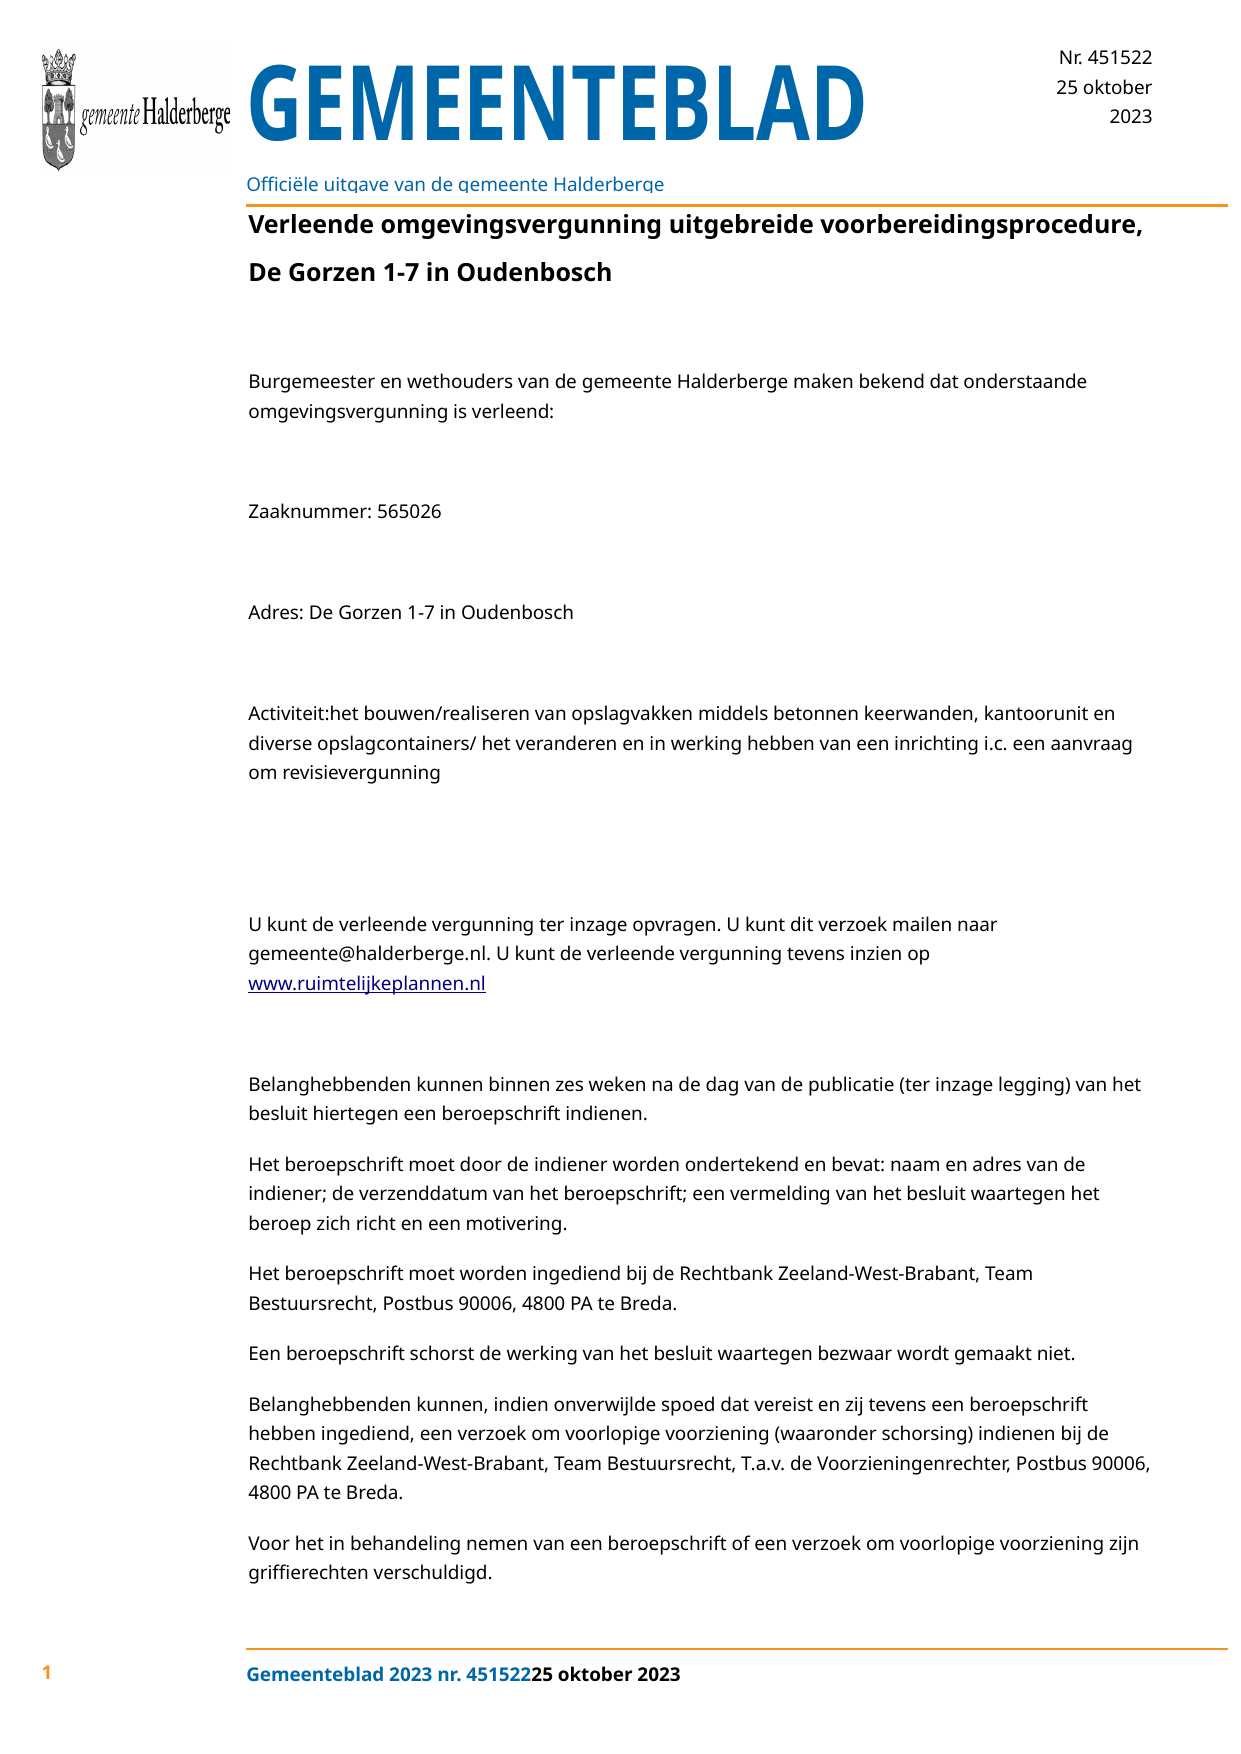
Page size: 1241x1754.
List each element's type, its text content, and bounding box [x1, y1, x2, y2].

text Het beroepschrift moet worden ingediend bij de Rechtbank Zeeland-West-Brabant, Team Bestuursrecht, Postbus 90006, 4800 PA te Breda. [248, 1260, 1152, 1316]
text Een beroepschrift schorst de werking van het besluit waartegen bezwaar wordt gemaakt niet. [248, 1340, 1152, 1366]
text Zaaknummer: 565026 [248, 499, 1152, 524]
text U kunt de verleende vergunning ter inzage opvragen. U kunt dit verzoek mailen naar gemeente@halderberge.nl. U kunt de verleende vergunning tevens inzien op www.ruimtelijkeplannen.nl [248, 911, 1152, 996]
text Het beroepschrift moet door de indiener worden ondertekend en bevat: naam en adres van de indiener; de verzenddatum van het beroepschrift; een vermelding van het besluit waartegen het beroep zich richt en een motivering. [248, 1151, 1152, 1236]
text Verleende omgevingsvergunning uitgebreide voorbereidingsprocedure, De Gorzen 1-7 in Oudenbosch [248, 207, 1152, 288]
text Adres: De Gorzen 1-7 in Oudenbosch [248, 599, 1152, 625]
text Activiteit:het bouwen/realiseren van opslagvakken middels betonnen keerwanden, kantoorunit en diverse opslagcontainers/ het veranderen en in werking hebben van een inrichting i.c. een aanvraag om revisievergunning [248, 700, 1152, 785]
picture [41, 47, 231, 172]
text Voor het in behandeling nemen van een beroepschrift of een verzoek om voorlopige voorziening zijn griffierechten verschuldigd. [248, 1530, 1152, 1585]
text Belanghebbenden kunnen binnen zes weken na de dag van de publicatie (ter inzage legging) van het besluit hiertegen een beroepschrift indienen. [248, 1071, 1152, 1126]
text Burgemeester en wethouders van de gemeente Halderberge maken bekend dat onderstaande omgevingsvergunning is verleend: [248, 368, 1152, 424]
text Belanghebbenden kunnen, indien onverwijlde spoed dat vereist en zij tevens een beroepschrift hebben ingediend, een verzoek om voorlopige voorziening (waaronder schorsing) indienen bij de Rechtbank Zeeland-West-Brabant, Team Bestuursrecht, T.a.v. de Voorzieningenrechter, Postbus 90006, 4800 PA te Breda. [248, 1391, 1152, 1505]
